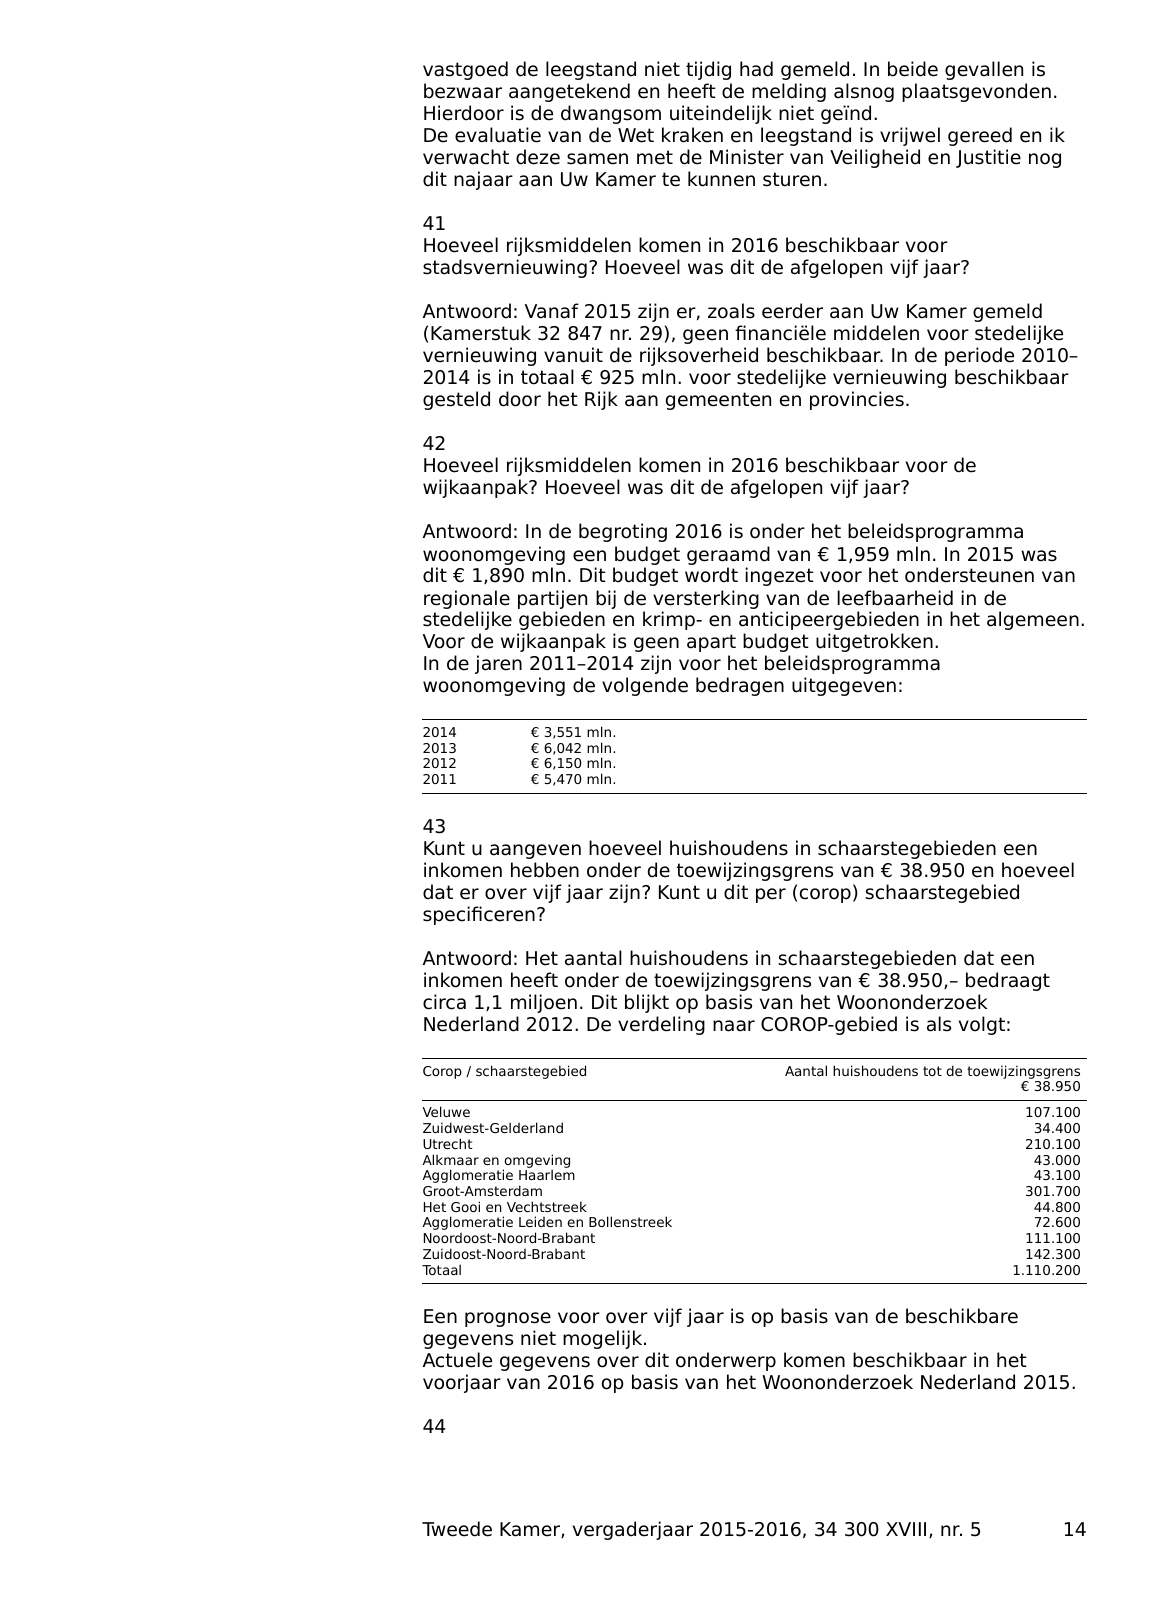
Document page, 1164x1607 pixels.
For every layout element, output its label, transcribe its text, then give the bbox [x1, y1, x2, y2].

table_cell € 6,042 mln. [525, 741, 1087, 756]
text Hoeveel rijksmiddelen komen in 2016 beschikbaar voor de wijkaanpak? Hoeveel was dit de afgelopen vijf jaar? [422, 455, 1087, 499]
text vastgoed de leegstand niet tijdig had gemeld. In beide gevallen is bezwaar aangetekend en heeft de melding alsnog plaatsgevonden. Hierdoor is de dwangsom uiteindelijk niet geïnd. [422, 59, 1087, 125]
text 41 [422, 213, 1087, 235]
table_cell Zuidwest-Gelderland [422, 1121, 754, 1137]
table_header € 3,551 mln. [525, 720, 1087, 741]
table_cell Veluwe [422, 1101, 754, 1121]
text De evaluatie van de Wet kraken en leegstand is vrijwel gereed en ik verwacht deze samen met de Minister van Veiligheid en Justitie nog dit najaar aan Uw Kamer te kunnen sturen. [422, 125, 1087, 191]
table_header 2014 [422, 720, 524, 741]
text 44 [422, 1416, 1087, 1438]
text 42 [422, 433, 1087, 455]
table_header Aantal huishoudens tot de toewijzingsgrens € 38.950 [754, 1059, 1087, 1099]
text Kunt u aangeven hoeveel huishoudens in schaarstegebieden een inkomen hebben onder de toewijzingsgrens van € 38.950 en hoeveel dat er over vijf jaar zijn? Kunt u dit per (corop) schaarstegebied specificeren? [422, 838, 1087, 926]
text Antwoord: In de begroting 2016 is onder het beleidsprogramma woonomgeving een budget geraamd van € 1,959 mln. In 2015 was dit € 1,890 mln. Dit budget wordt ingezet voor het ondersteunen van regionale partijen bij de versterking van de leefbaarheid in de stedelijke gebieden en krimp- en anticipeergebieden in het algemeen. Voor de wijkaanpak is geen apart budget uitgetrokken. [422, 521, 1087, 653]
text Actuele gegevens over dit onderwerp komen beschikbaar in het voorjaar van 2016 op basis van het Woononderzoek Nederland 2015. [422, 1350, 1087, 1394]
text Antwoord: Het aantal huishoudens in schaarstegebieden dat een inkomen heeft onder de toewijzingsgrens van € 38.950,– bedraagt circa 1,1 miljoen. Dit blijkt op basis van het Woononderzoek Nederland 2012. De verdeling naar COROP-gebied is als volgt: [422, 948, 1087, 1036]
table_cell 43.000 [754, 1153, 1087, 1168]
table_cell 2011 [422, 772, 524, 792]
table_cell 142.300 [754, 1247, 1087, 1262]
table_cell 111.100 [754, 1231, 1087, 1247]
table_cell 34.400 [754, 1121, 1087, 1137]
table_cell 301.700 [754, 1184, 1087, 1199]
table_cell € 6,150 mln. [525, 756, 1087, 772]
table_cell 107.100 [754, 1101, 1087, 1121]
text Een prognose voor over vijf jaar is op basis van de beschikbare gegevens niet mogelijk. [422, 1306, 1087, 1350]
table_cell Groot-Amsterdam [422, 1184, 754, 1199]
text Hoeveel rijksmiddelen komen in 2016 beschikbaar voor stadsvernieuwing? Hoeveel was dit de afgelopen vijf jaar? [422, 235, 1087, 279]
table_cell Utrecht [422, 1137, 754, 1152]
table_cell Totaal [422, 1263, 754, 1283]
table_cell Zuidoost-Noord-Brabant [422, 1247, 754, 1262]
table_cell 72.600 [754, 1215, 1087, 1231]
text 43 [422, 816, 1087, 838]
table_cell 44.800 [754, 1200, 1087, 1215]
table_header Corop / schaarstegebied [422, 1059, 754, 1099]
table_cell Het Gooi en Vechtstreek [422, 1200, 754, 1215]
table_cell Agglomeratie Haarlem [422, 1168, 754, 1184]
table_cell 1.110.200 [754, 1263, 1087, 1283]
table_cell Agglomeratie Leiden en Bollenstreek [422, 1215, 754, 1231]
table_cell 2012 [422, 756, 524, 772]
table_cell Alkmaar en omgeving [422, 1153, 754, 1168]
table_cell 43.100 [754, 1168, 1087, 1184]
table_cell € 5,470 mln. [525, 772, 1087, 792]
table_cell Noordoost-Noord-Brabant [422, 1231, 754, 1247]
text In de jaren 2011–2014 zijn voor het beleidsprogramma woonomgeving de volgende bedragen uitgegeven: [422, 653, 1087, 697]
table_cell 210.100 [754, 1137, 1087, 1152]
text Antwoord: Vanaf 2015 zijn er, zoals eerder aan Uw Kamer gemeld (Kamerstuk 32 847 nr. 29), geen financiële middelen voor stedelijke vernieuwing vanuit de rijksoverheid beschikbaar. In de periode 2010–2014 is in totaal € 925 mln. voor stedelijke vernieuwing beschikbaar gesteld door het Rijk aan gemeenten en provincies. [422, 301, 1087, 411]
table_cell 2013 [422, 741, 524, 756]
